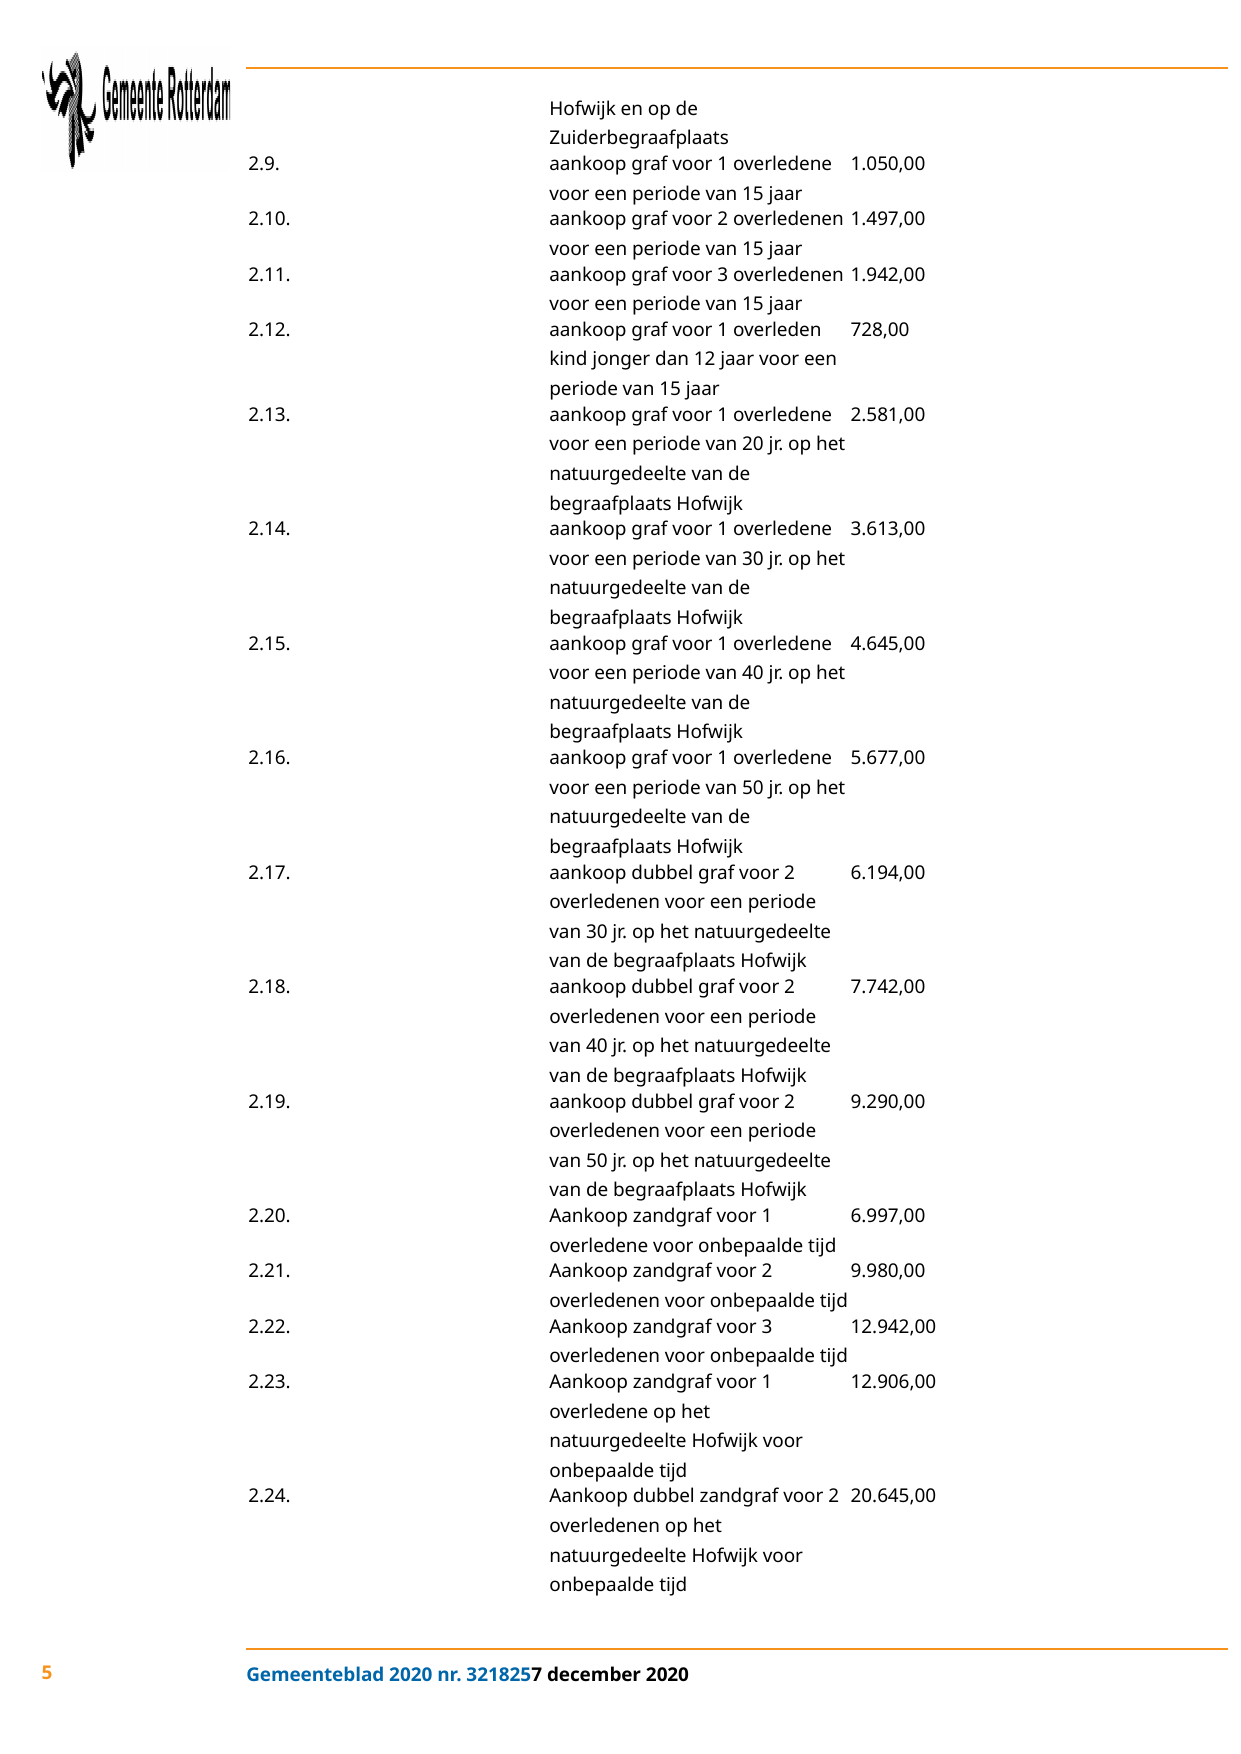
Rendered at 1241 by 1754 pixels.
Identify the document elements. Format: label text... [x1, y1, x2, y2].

table_cell [850, 95, 1152, 150]
table_cell Aankoop zandgraf voor 2 overledenen voor onbepaalde tijd [549, 1258, 850, 1313]
table_cell aankoop graf voor 1 overledene voor een periode van 50 jr. op het natuurgedeelte van de begraafplaats Hofwijk [549, 744, 850, 859]
table_cell 1.942,00 [850, 261, 1152, 316]
table_cell 9.980,00 [850, 1258, 1152, 1313]
table_cell aankoop graf voor 1 overledene voor een periode van 30 jr. op het natuurgedeelte van de begraafplaats Hofwijk [549, 515, 850, 630]
picture [41, 47, 231, 172]
table_cell Hofwijk en op de Zuiderbegraafplaats [549, 95, 850, 150]
table_cell aankoop graf voor 2 overledenen voor een periode van 15 jaar [549, 205, 850, 261]
table_cell 20.645,00 [850, 1483, 1152, 1597]
table_cell 7.742,00 [850, 973, 1152, 1088]
table_cell aankoop graf voor 3 overledenen voor een periode van 15 jaar [549, 261, 850, 316]
table_cell 2.22. [248, 1313, 549, 1368]
table_cell 2.14. [248, 515, 549, 630]
table_cell Aankoop dubbel zandgraf voor 2 overledenen op het natuurgedeelte Hofwijk voor onbepaalde tijd [549, 1483, 850, 1597]
table_cell 2.23. [248, 1368, 549, 1483]
table_cell 2.10. [248, 205, 549, 261]
table_cell 1.497,00 [850, 205, 1152, 261]
table_cell 2.15. [248, 630, 549, 744]
table_cell 2.21. [248, 1258, 549, 1313]
table_cell 6.997,00 [850, 1202, 1152, 1258]
table_cell aankoop graf voor 1 overledene voor een periode van 15 jaar [549, 150, 850, 205]
table_cell 2.16. [248, 744, 549, 859]
table_cell 2.9. [248, 150, 549, 205]
table_cell 2.18. [248, 973, 549, 1088]
table_cell 3.613,00 [850, 515, 1152, 630]
table_cell aankoop dubbel graf voor 2 overledenen voor een periode van 30 jr. op het natuurgedeelte van de begraafplaats Hofwijk [549, 859, 850, 973]
table_cell 6.194,00 [850, 859, 1152, 973]
table_cell 1.050,00 [850, 150, 1152, 205]
table_cell 2.17. [248, 859, 549, 973]
table_cell aankoop dubbel graf voor 2 overledenen voor een periode van 50 jr. op het natuurgedeelte van de begraafplaats Hofwijk [549, 1088, 850, 1202]
table_cell Aankoop zandgraf voor 1 overledene voor onbepaalde tijd [549, 1202, 850, 1258]
table_cell 2.12. [248, 316, 549, 401]
table_cell 2.581,00 [850, 401, 1152, 515]
table_cell aankoop graf voor 1 overleden kind jonger dan 12 jaar voor een periode van 15 jaar [549, 316, 850, 401]
table_cell 2.20. [248, 1202, 549, 1258]
table_cell Aankoop zandgraf voor 3 overledenen voor onbepaalde tijd [549, 1313, 850, 1368]
table_cell 728,00 [850, 316, 1152, 401]
table_cell 2.19. [248, 1088, 549, 1202]
table_cell aankoop graf voor 1 overledene voor een periode van 20 jr. op het natuurgedeelte van de begraafplaats Hofwijk [549, 401, 850, 515]
table_cell 2.11. [248, 261, 549, 316]
table_cell 12.942,00 [850, 1313, 1152, 1368]
table_cell [248, 95, 549, 150]
table_cell 5.677,00 [850, 744, 1152, 859]
table_cell aankoop dubbel graf voor 2 overledenen voor een periode van 40 jr. op het natuurgedeelte van de begraafplaats Hofwijk [549, 973, 850, 1088]
table_cell 9.290,00 [850, 1088, 1152, 1202]
table_cell 12.906,00 [850, 1368, 1152, 1483]
table_cell Aankoop zandgraf voor 1 overledene op het natuurgedeelte Hofwijk voor onbepaalde tijd [549, 1368, 850, 1483]
table_cell 2.13. [248, 401, 549, 515]
table_cell 4.645,00 [850, 630, 1152, 744]
table_cell 2.24. [248, 1483, 549, 1597]
table_cell aankoop graf voor 1 overledene voor een periode van 40 jr. op het natuurgedeelte van de begraafplaats Hofwijk [549, 630, 850, 744]
